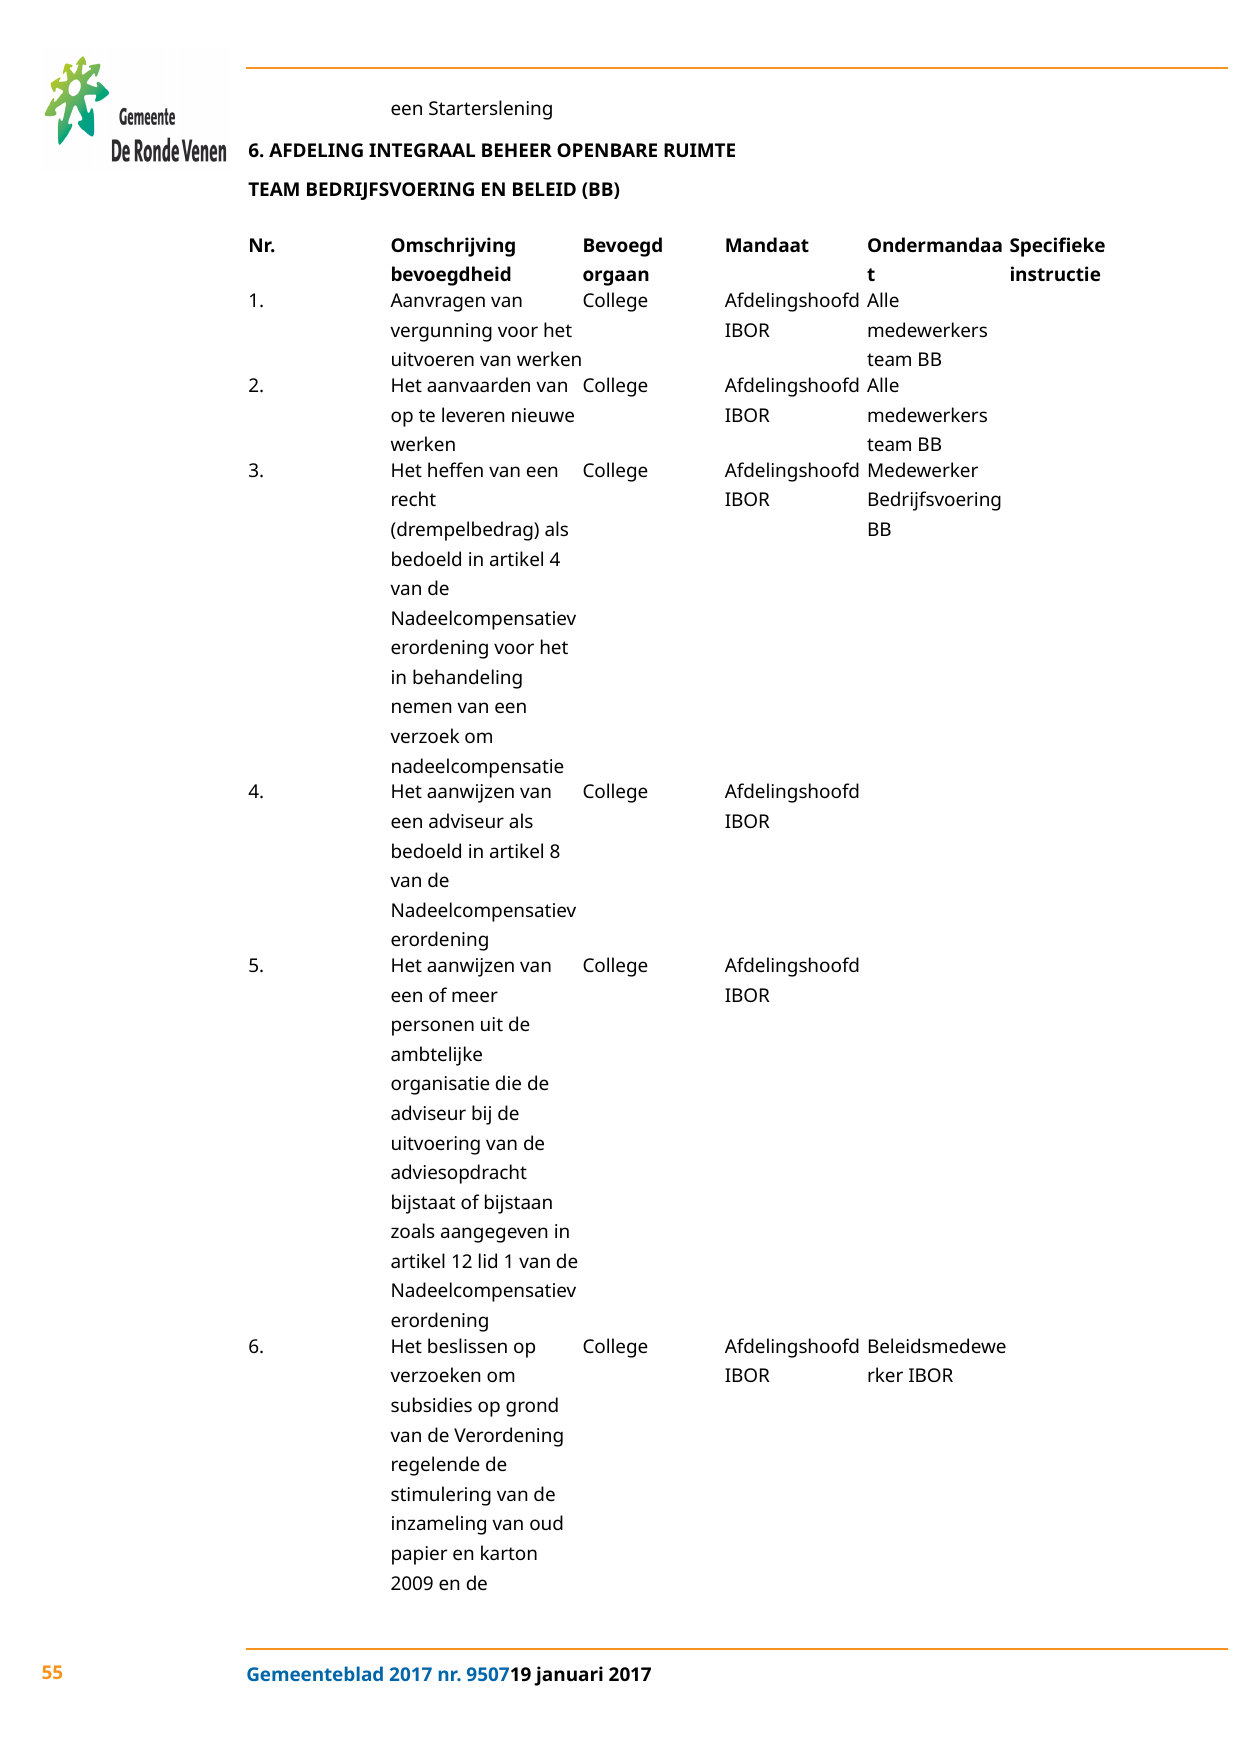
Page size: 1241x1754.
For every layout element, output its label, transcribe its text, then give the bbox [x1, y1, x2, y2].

table_cell Het aanwijzen van een of meer personen uit de ambtelijke organisatie die de adviseur bij de uitvoering van de adviesopdracht bijstaat of bijstaan zoals aangegeven in artikel 12 lid 1 van de Nadeelcompensatieverordening [390, 952, 582, 1333]
table_cell Het aanwijzen van een adviseur als bedoeld in artikel 8 van de Nadeelcompensatieverordening [390, 779, 582, 952]
table_cell 5. [248, 952, 390, 1333]
table_cell [1009, 779, 1152, 952]
table_cell [1009, 287, 1152, 372]
table_cell Afdelingshoofd IBOR [725, 457, 867, 779]
table_cell 2. [248, 372, 390, 457]
table_cell Afdelingshoofd IBOR [725, 1333, 867, 1595]
table_cell Alle medewerkers team BB [867, 372, 1009, 457]
table_cell een Starterslening [390, 95, 582, 121]
table_cell Het beslissen op verzoeken om subsidies op grond van de Verordening regelende de stimulering van de inzameling van oud papier en karton 2009 en de [390, 1333, 582, 1595]
text 6. AFDELING INTEGRAAL BEHEER OPENBARE RUIMTE [248, 137, 1152, 163]
table_cell 4. [248, 779, 390, 952]
table_cell College [582, 952, 724, 1333]
table_cell 1. [248, 287, 390, 372]
table_cell [867, 95, 1009, 121]
table_cell [1009, 952, 1152, 1333]
table_cell [1009, 457, 1152, 779]
table_cell Afdelingshoofd IBOR [725, 372, 867, 457]
table_cell [248, 95, 390, 121]
picture [41, 47, 231, 172]
table_header Ondermandaat [867, 232, 1009, 287]
table_cell Alle medewerkers team BB [867, 287, 1009, 372]
table_cell [867, 779, 1009, 952]
table_header Specifieke instructie [1009, 232, 1152, 287]
table_cell College [582, 779, 724, 952]
table_cell Beleidsmedewerker IBOR [867, 1333, 1009, 1595]
table_cell Afdelingshoofd IBOR [725, 287, 867, 372]
table_cell Medewerker Bedrijfsvoering BB [867, 457, 1009, 779]
table_cell College [582, 1333, 724, 1595]
table_cell [867, 952, 1009, 1333]
table_header Omschrijving bevoegdheid [390, 232, 582, 287]
table_cell [1009, 95, 1152, 121]
table_cell Het aanvaarden van op te leveren nieuwe werken [390, 372, 582, 457]
table_cell [1009, 1333, 1152, 1595]
table_header Mandaat [725, 232, 867, 287]
table_cell Aanvragen van vergunning voor het uitvoeren van werken [390, 287, 582, 372]
table_cell [1009, 372, 1152, 457]
text TEAM BEDRIJFSVOERING EN BELEID (BB) [248, 177, 1152, 202]
table_cell 3. [248, 457, 390, 779]
table_cell Het heffen van een recht (drempelbedrag) als bedoeld in artikel 4 van de Nadeelcompensatieverordening voor het in behandeling nemen van een verzoek om nadeelcompensatie [390, 457, 582, 779]
table_cell College [582, 287, 724, 372]
table_cell College [582, 457, 724, 779]
table_cell [725, 95, 867, 121]
table_header Nr. [248, 232, 390, 287]
table_cell [582, 95, 724, 121]
table_cell 6. [248, 1333, 390, 1595]
table_cell Afdelingshoofd IBOR [725, 952, 867, 1333]
table_cell College [582, 372, 724, 457]
table_header Bevoegd orgaan [582, 232, 724, 287]
table_cell Afdelingshoofd IBOR [725, 779, 867, 952]
